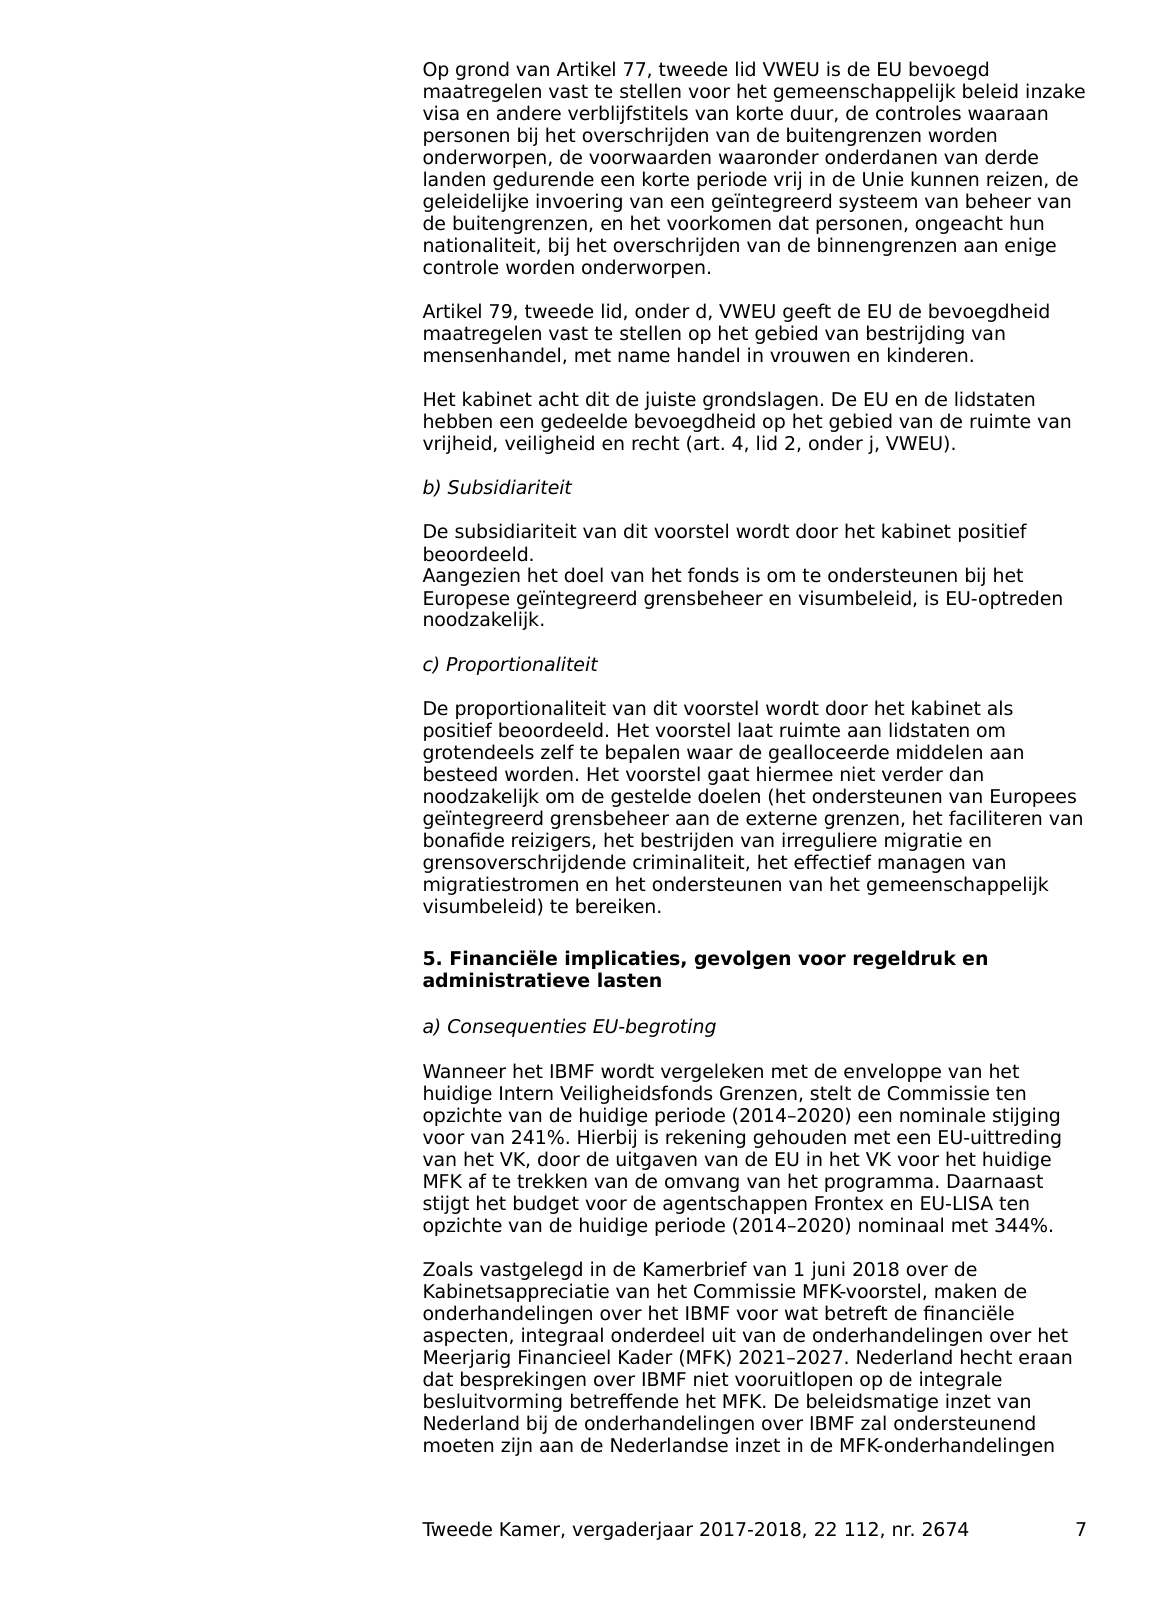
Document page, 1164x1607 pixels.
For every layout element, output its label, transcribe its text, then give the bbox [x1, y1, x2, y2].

subtitle c) Proportionaliteit [422, 653, 1087, 676]
text Op grond van Artikel 77, tweede lid VWEU is de EU bevoegd maatregelen vast te stellen voor het gemeenschappelijk beleid inzake visa en andere verblijfstitels van korte duur, de controles waaraan personen bij het overschrijden van de buitengrenzen worden onderworpen, de voorwaarden waaronder onderdanen van derde landen gedurende een korte periode vrij in de Unie kunnen reizen, de geleidelijke invoering van een geïntegreerd systeem van beheer van de buitengrenzen, en het voorkomen dat personen, ongeacht hun nationaliteit, bij het overschrijden van de binnengrenzen aan enige controle worden onderworpen. [422, 59, 1087, 279]
subtitle a) Consequenties EU-begroting [422, 1016, 1087, 1038]
subtitle b) Subsidiariteit [422, 477, 1087, 499]
text Artikel 79, tweede lid, onder d, VWEU geeft de EU de bevoegdheid maatregelen vast te stellen op het gebied van bestrijding van mensenhandel, met name handel in vrouwen en kinderen. [422, 301, 1087, 367]
text Zoals vastgelegd in de Kamerbrief van 1 juni 2018 over de Kabinetsappreciatie van het Commissie MFK-voorstel, maken de onderhandelingen over het IBMF voor wat betreft de financiële aspecten, integraal onderdeel uit van de onderhandelingen over het Meerjarig Financieel Kader (MFK) 2021–2027. Nederland hecht eraan dat besprekingen over IBMF niet vooruitlopen op de integrale besluitvorming betreffende het MFK. De beleidsmatige inzet van Nederland bij de onderhandelingen over IBMF zal ondersteunend moeten zijn aan de Nederlandse inzet in de MFK-onderhandelingen [422, 1259, 1087, 1456]
text Wanneer het IBMF wordt vergeleken met de enveloppe van het huidige Intern Veiligheidsfonds Grenzen, stelt de Commissie ten opzichte van de huidige periode (2014–2020) een nominale stijging voor van 241%. Hierbij is rekening gehouden met een EU-uittreding van het VK, door de uitgaven van de EU in het VK voor het huidige MFK af te trekken van de omvang van het programma. Daarnaast stijgt het budget voor de agentschappen Frontex en EU-LISA ten opzichte van de huidige periode (2014–2020) nominaal met 344%. [422, 1061, 1087, 1236]
text De proportionaliteit van dit voorstel wordt door het kabinet als positief beoordeeld. Het voorstel laat ruimte aan lidstaten om grotendeels zelf te bepalen waar de gealloceerde middelen aan besteed worden. Het voorstel gaat hiermee niet verder dan noodzakelijk om de gestelde doelen (het ondersteunen van Europees geïntegreerd grensbeheer aan de externe grenzen, het faciliteren van bonafide reizigers, het bestrijden van irreguliere migratie en grensoverschrijdende criminaliteit, het effectief managen van migratiestromen en het ondersteunen van het gemeenschappelijk visumbeleid) te bereiken. [422, 698, 1087, 917]
text De subsidiariteit van dit voorstel wordt door het kabinet positief beoordeeld. [422, 521, 1087, 565]
subtitle 5. Financiële implicaties, gevolgen voor regeldruk en administratieve lasten [422, 947, 1087, 991]
text Aangezien het doel van het fonds is om te ondersteunen bij het Europese geïntegreerd grensbeheer en visumbeleid, is EU-optreden noodzakelijk. [422, 565, 1087, 631]
text Het kabinet acht dit de juiste grondslagen. De EU en de lidstaten hebben een gedeelde bevoegdheid op het gebied van de ruimte van vrijheid, veiligheid en recht (art. 4, lid 2, onder j, VWEU). [422, 389, 1087, 455]
